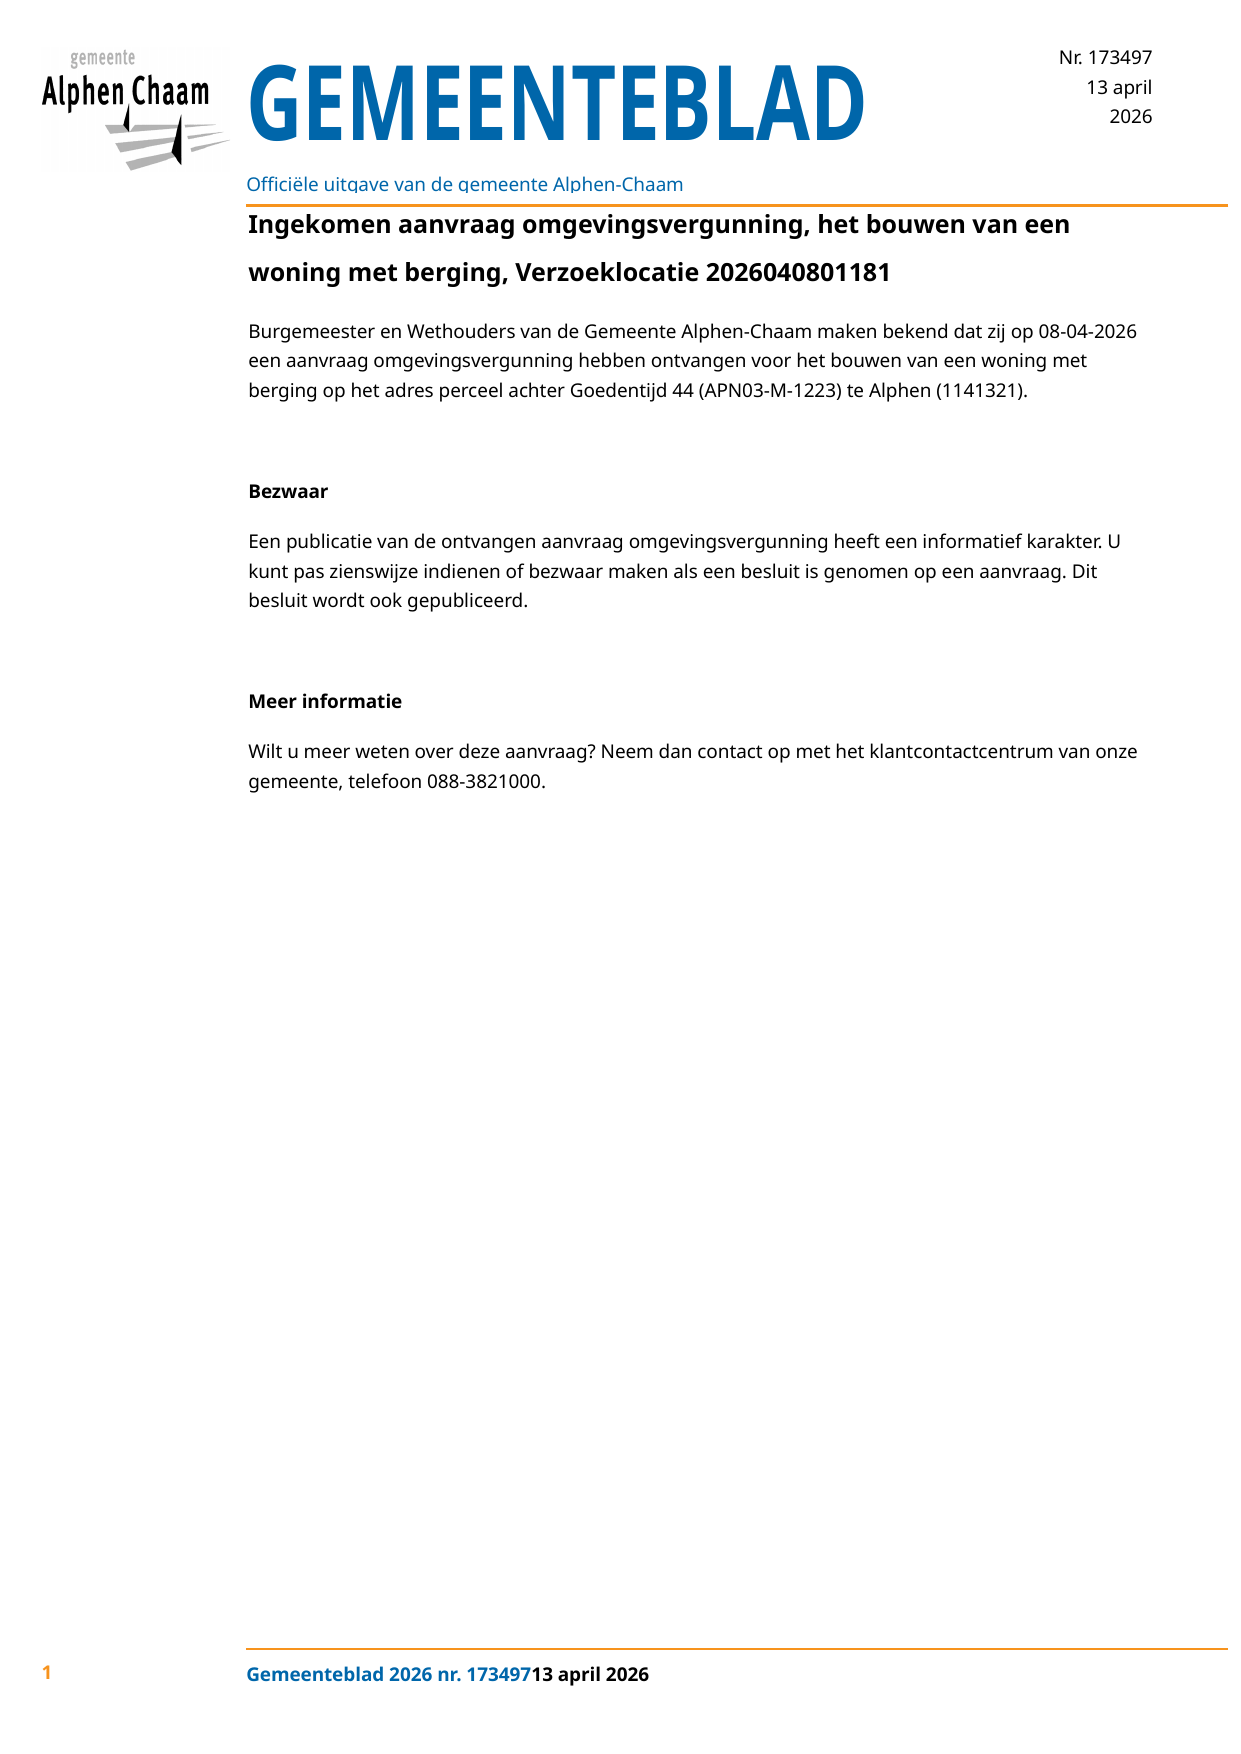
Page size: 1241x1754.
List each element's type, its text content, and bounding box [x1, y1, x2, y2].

text Een publicatie van de ontvangen aanvraag omgevingsvergunning heeft een informatief karakter. U kunt pas zienswijze indienen of bezwaar maken als een besluit is genomen op een aanvraag. Dit besluit wordt ook gepubliceerd. [248, 528, 1152, 613]
picture [41, 47, 231, 172]
text Burgemeester en Wethouders van de Gemeente Alphen-Chaam maken bekend dat zij op 08-04-2026 een aanvraag omgevingsvergunning hebben ontvangen voor het bouwen van een woning met berging op het adres perceel achter Goedentijd 44 (APN03-M-1223) te Alphen (1141321). [248, 318, 1152, 403]
text Bezwaar [248, 478, 1152, 504]
text Ingekomen aanvraag omgevingsvergunning, het bouwen van een woning met berging, Verzoeklocatie 2026040801181 [248, 207, 1152, 288]
text Meer informatie [248, 688, 1152, 714]
text Wilt u meer weten over deze aanvraag? Neem dan contact op met het klantcontactcentrum van onze gemeente, telefoon 088-3821000. [248, 739, 1152, 794]
